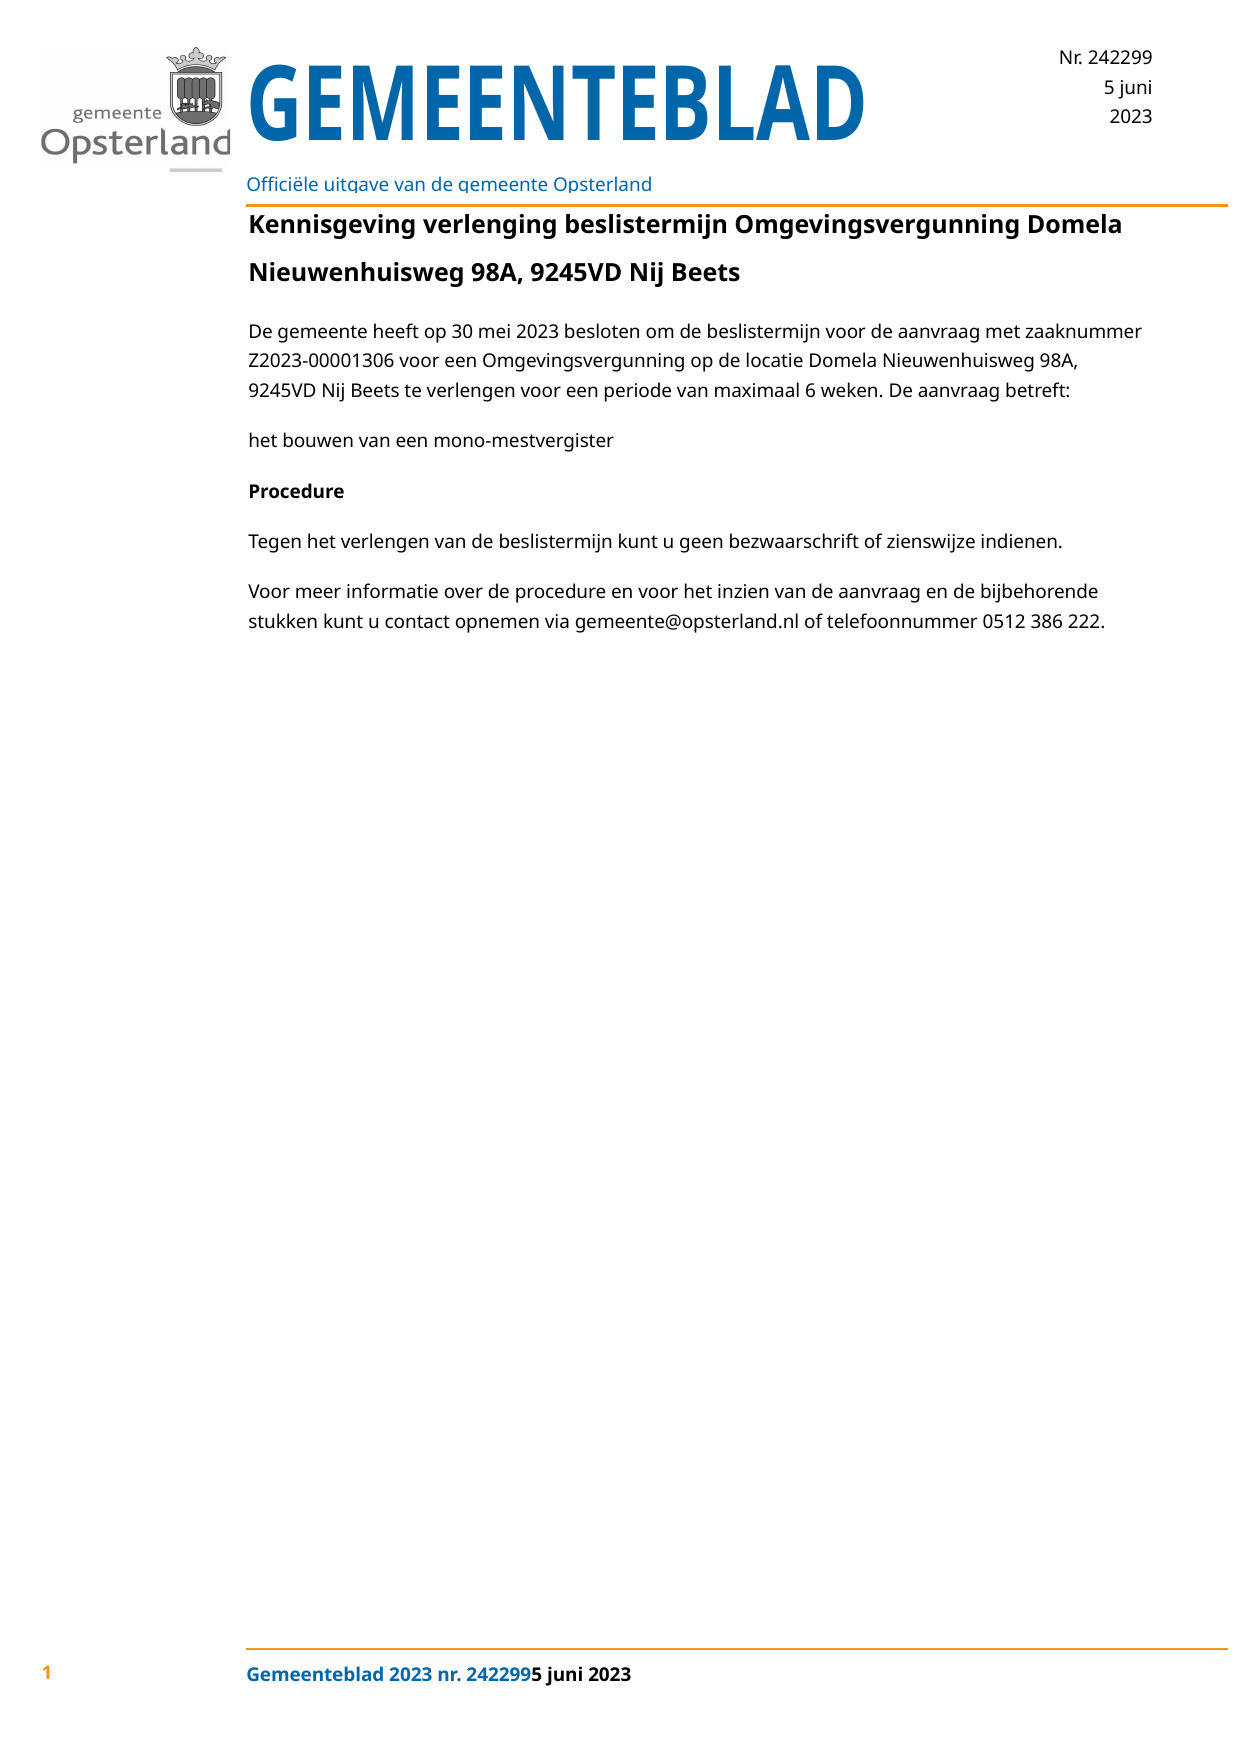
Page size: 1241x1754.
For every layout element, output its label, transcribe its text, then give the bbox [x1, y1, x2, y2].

text De gemeente heeft op 30 mei 2023 besloten om de beslistermijn voor de aanvraag met zaaknummer Z2023-00001306 voor een Omgevingsvergunning op de locatie Domela Nieuwenhuisweg 98A, 9245VD Nij Beets te verlengen voor een periode van maximaal 6 weken. De aanvraag betreft: [248, 318, 1152, 403]
text Tegen het verlengen van de beslistermijn kunt u geen bezwaarschrift of zienswijze indienen. [248, 528, 1152, 554]
text Procedure [248, 478, 1152, 504]
text Voor meer informatie over de procedure en voor het inzien van de aanvraag en de bijbehorende stukken kunt u contact opnemen via gemeente@opsterland.nl of telefoonnummer 0512 386 222. [248, 579, 1152, 634]
text Kennisgeving verlenging beslistermijn Omgevingsvergunning Domela Nieuwenhuisweg 98A, 9245VD Nij Beets [248, 207, 1152, 288]
text het bouwen van een mono-mestvergister [248, 427, 1152, 453]
picture [41, 47, 231, 172]
